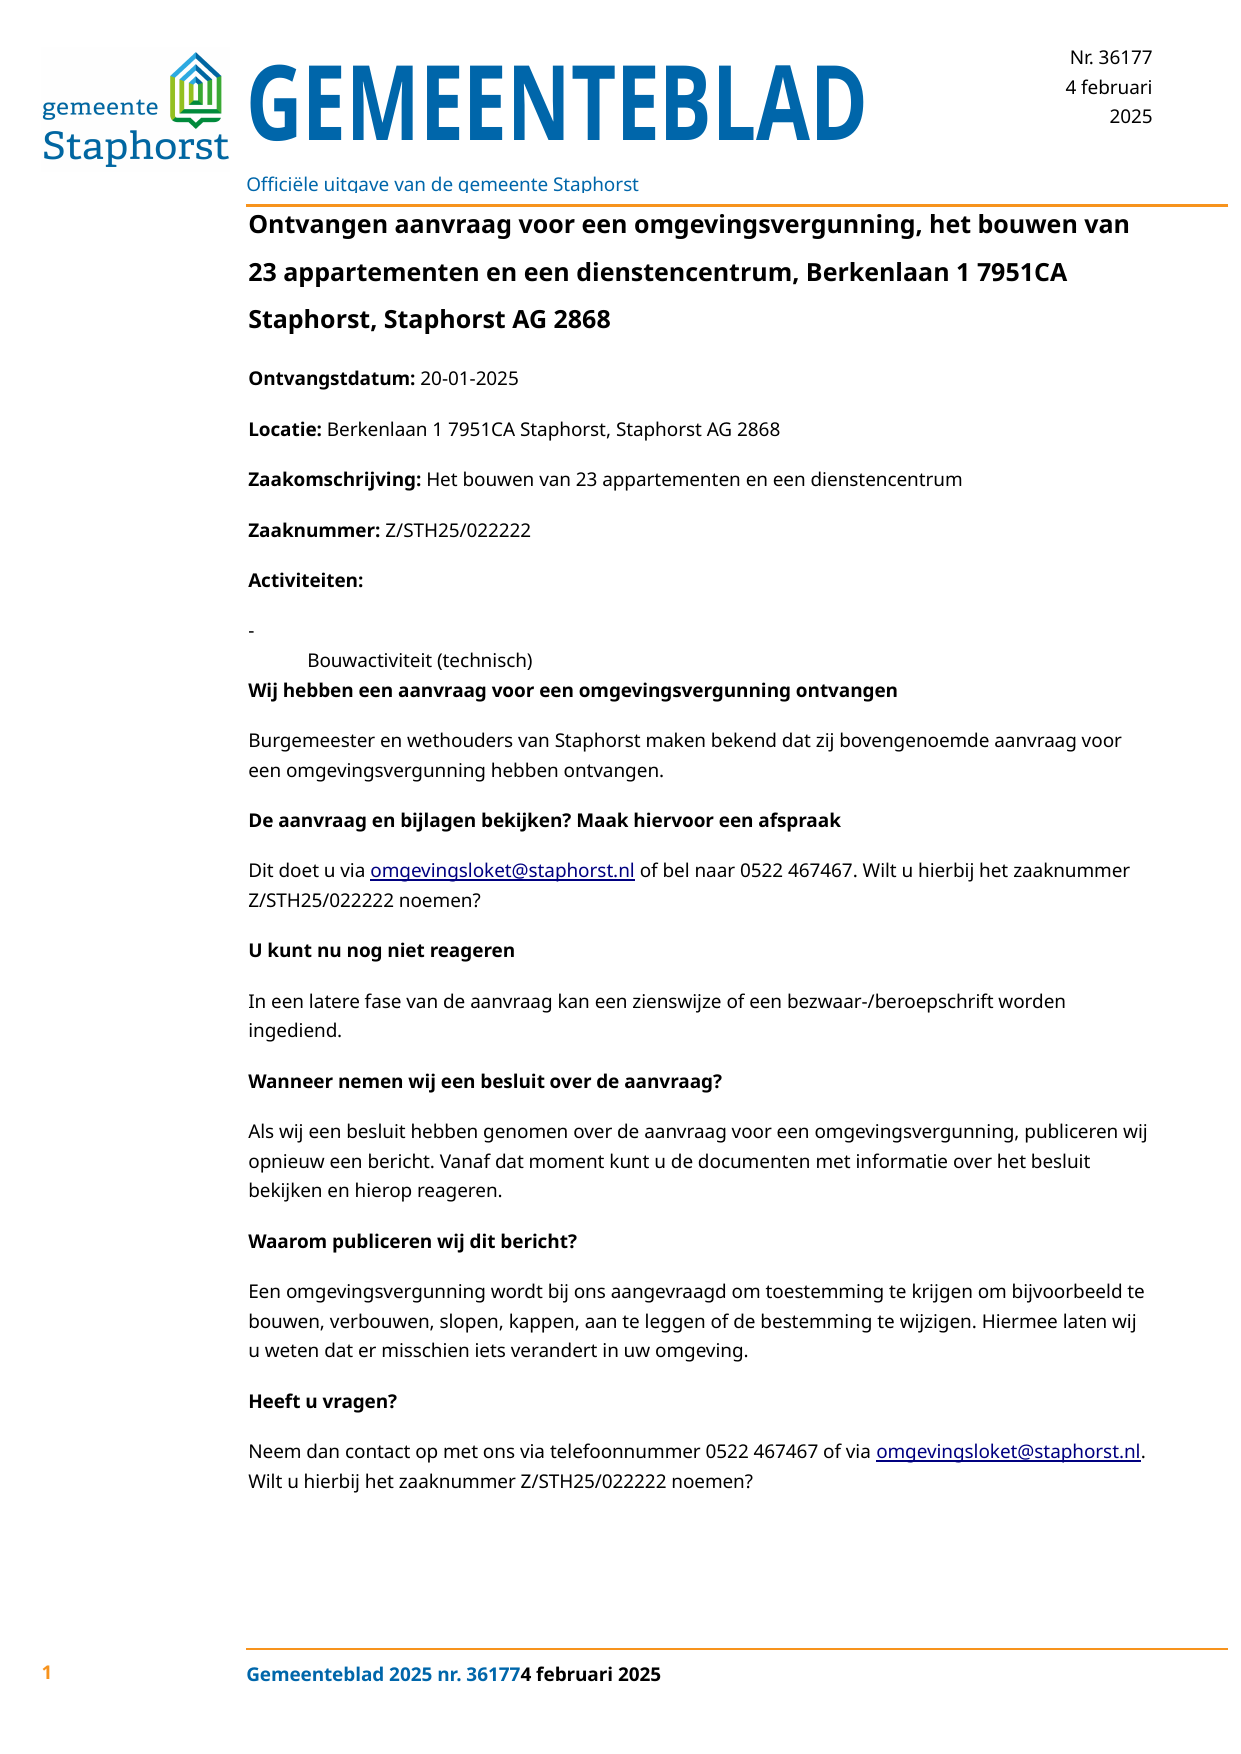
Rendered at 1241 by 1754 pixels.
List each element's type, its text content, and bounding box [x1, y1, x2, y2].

text Heeft u vragen? [248, 1388, 1152, 1414]
text Neem dan contact op met ons via telefoonnummer 0522 467467 of via omgevingsloket@staphorst.nl. Wilt u hierbij het zaaknummer Z/STH25/022222 noemen? [248, 1438, 1152, 1494]
text Burgemeester en wethouders van Staphorst maken bekend dat zij bovengenoemde aanvraag voor een omgevingsvergunning hebben ontvangen. [248, 727, 1152, 782]
text U kunt nu nog niet reageren [248, 938, 1152, 963]
text Ontvangstdatum: 20-01-2025 [248, 366, 1152, 391]
text Zaaknummer: Z/STH25/022222 [248, 517, 1152, 542]
text In een latere fase van de aanvraag kan een zienswijze of een bezwaar-/beroepschrift worden ingediend. [248, 988, 1152, 1043]
text Activiteiten: [248, 567, 1152, 593]
text Ontvangen aanvraag voor een omgevingsvergunning, het bouwen van 23 appartementen en een dienstencentrum, Berkenlaan 1 7951CA Staphorst, Staphorst AG 2868 [248, 207, 1152, 336]
text Wij hebben een aanvraag voor een omgevingsvergunning ontvangen [248, 677, 1152, 702]
text Dit doet u via omgevingsloket@staphorst.nl of bel naar 0522 467467. Wilt u hierbij het zaaknummer Z/STH25/022222 noemen? [248, 858, 1152, 913]
text Een omgevingsvergunning wordt bij ons aangevraagd om toestemming te krijgen om bijvoorbeeld te bouwen, verbouwen, slopen, kappen, aan te leggen of de bestemming te wijzigen. Hiermee laten wij u weten dat er misschien iets verandert in uw omgeving. [248, 1278, 1152, 1363]
text Waarom publiceren wij dit bericht? [248, 1228, 1152, 1254]
list Bouwactiviteit (technisch) [248, 647, 1152, 673]
text Zaakomschrijving: Het bouwen van 23 appartementen en een dienstencentrum [248, 466, 1152, 492]
picture [41, 47, 231, 172]
text De aanvraag en bijlagen bekijken? Maak hiervoor een afspraak [248, 807, 1152, 833]
text Locatie: Berkenlaan 1 7951CA Staphorst, Staphorst AG 2868 [248, 416, 1152, 442]
text Als wij een besluit hebben genomen over de aanvraag voor een omgevingsvergunning, publiceren wij opnieuw een bericht. Vanaf dat moment kunt u de documenten met informatie over het besluit bekijken en hierop reageren. [248, 1118, 1152, 1203]
text Wanneer nemen wij een besluit over de aanvraag? [248, 1068, 1152, 1094]
